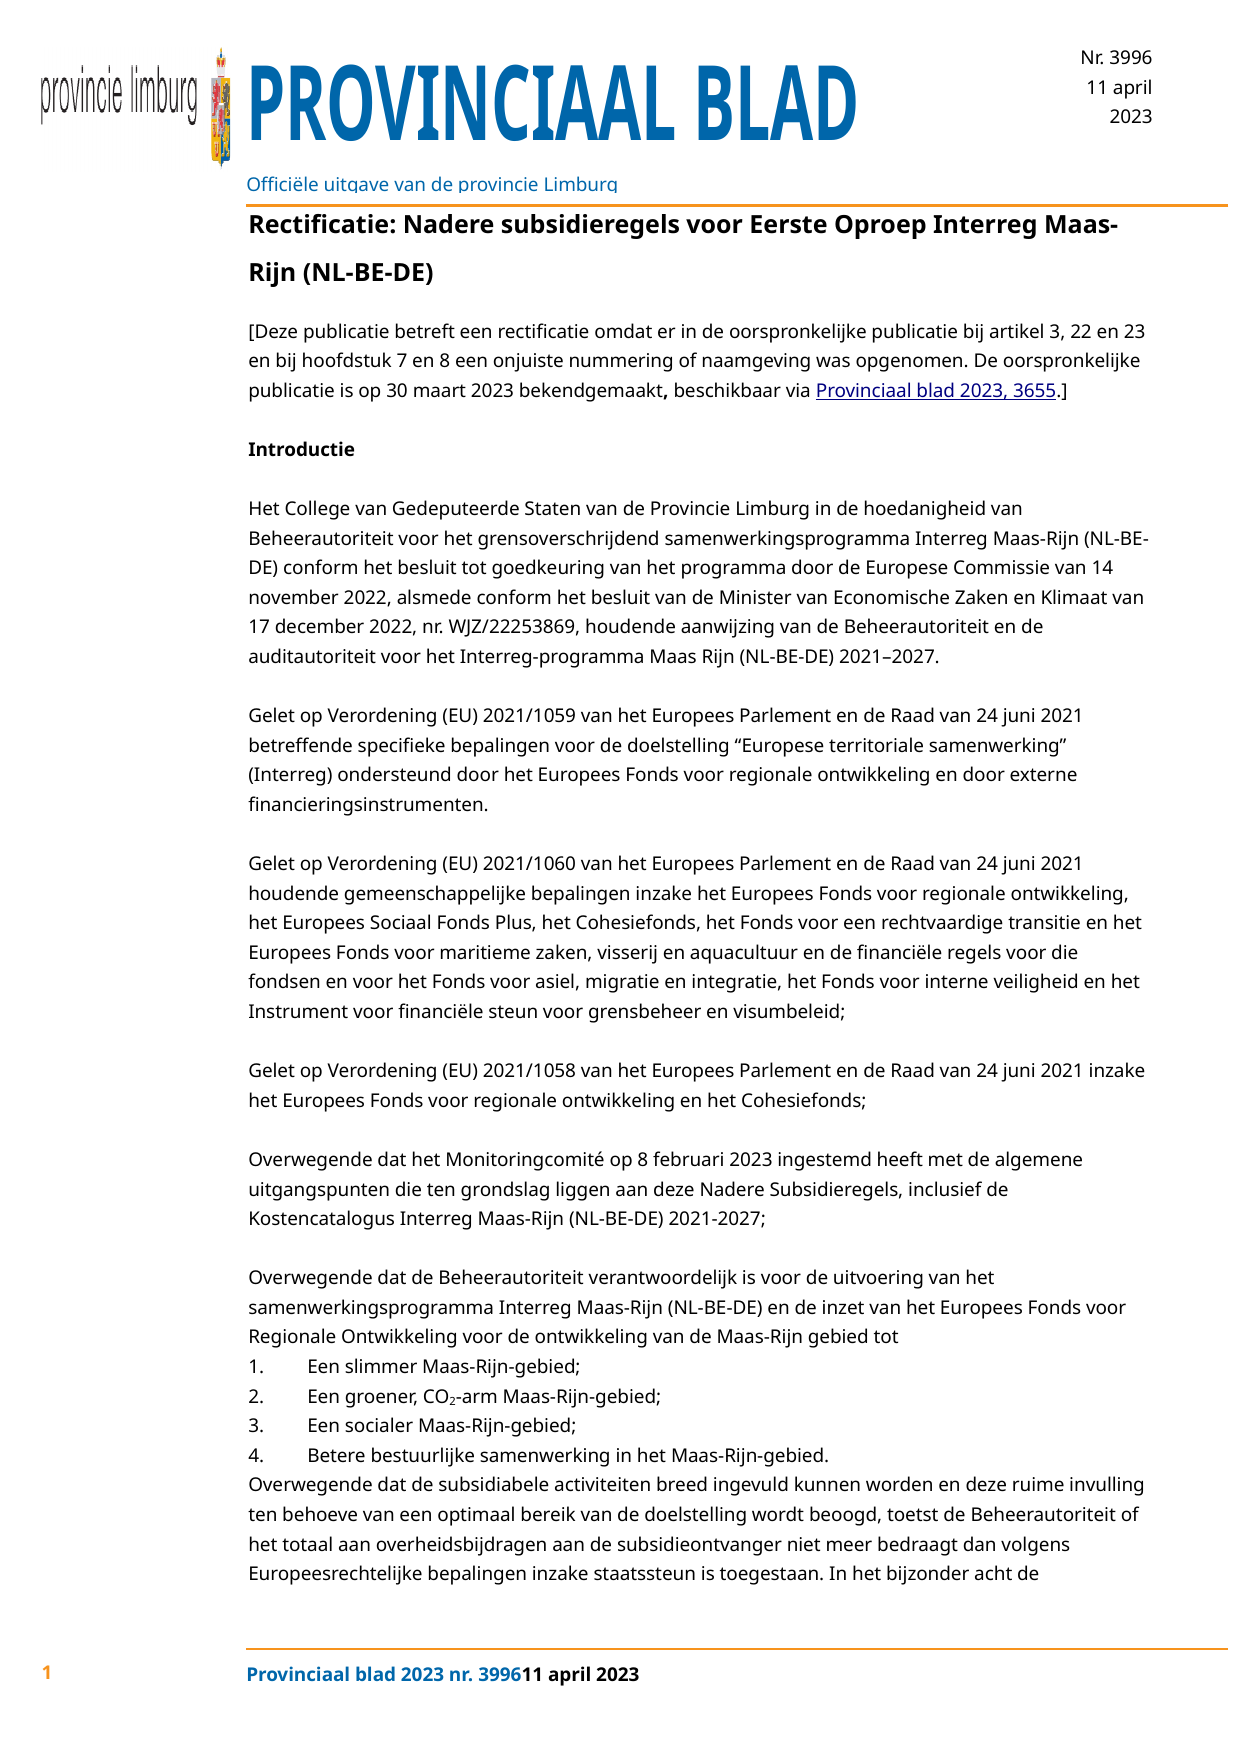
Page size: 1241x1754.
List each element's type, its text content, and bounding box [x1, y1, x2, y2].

text Introductie [248, 436, 1152, 462]
text Gelet op Verordening (EU) 2021/1058 van het Europees Parlement en de Raad van 24 juni 2021 inzake het Europees Fonds voor regionale ontwikkeling en het Cohesiefonds; [248, 1057, 1152, 1113]
picture [41, 47, 231, 172]
list Een socialer Maas-Rijn-gebied; [248, 1412, 1152, 1438]
text Rectificatie: Nadere subsidieregels voor Eerste Oproep Interreg Maas-Rijn (NL-BE-DE) [248, 207, 1152, 288]
text Gelet op Verordening (EU) 2021/1060 van het Europees Parlement en de Raad van 24 juni 2021 houdende gemeenschappelijke bepalingen inzake het Europees Fonds voor regionale ontwikkeling, het Europees Sociaal Fonds Plus, het Cohesiefonds, het Fonds voor een rechtvaardige transitie en het Europees Fonds voor maritieme zaken, visserij en aquacultuur en de financiële regels voor die fondsen en voor het Fonds voor asiel, migratie en integratie, het Fonds voor interne veiligheid en het Instrument voor financiële steun voor grensbeheer en visumbeleid; [248, 850, 1152, 1024]
text Overwegende dat de Beheerautoriteit verantwoordelijk is voor de uitvoering van het samenwerkingsprogramma Interreg Maas-Rijn (NL-BE-DE) en de inzet van het Europees Fonds voor Regionale Ontwikkeling voor de ontwikkeling van de Maas-Rijn gebied tot [248, 1264, 1152, 1349]
list Betere bestuurlijke samenwerking in het Maas-Rijn-gebied. [248, 1442, 1152, 1468]
list Een groener, CO2-arm Maas-Rijn-gebied; [248, 1383, 1152, 1409]
text Het College van Gedeputeerde Staten van de Provincie Limburg in de hoedanigheid van Beheerautoriteit voor het grensoverschrijdend samenwerkingsprogramma Interreg Maas-Rijn (NL-BE-DE) conform het besluit tot goedkeuring van het programma door de Europese Commissie van 14 november 2022, alsmede conform het besluit van de Minister van Economische Zaken en Klimaat van 17 december 2022, nr. WJZ/22253869, houdende aanwijzing van de Beheerautoriteit en de auditautoriteit voor het Interreg-programma Maas Rijn (NL-BE-DE) 2021–2027. [248, 495, 1152, 669]
text Gelet op Verordening (EU) 2021/1059 van het Europees Parlement en de Raad van 24 juni 2021 betreffende specifieke bepalingen voor de doelstelling “Europese territoriale samenwerking” (Interreg) ondersteund door het Europees Fonds voor regionale ontwikkeling en door externe financieringsinstrumenten. [248, 702, 1152, 817]
text [Deze publicatie betreft een rectificatie omdat er in de oorspronkelijke publicatie bij artikel 3, 22 en 23 en bij hoofdstuk 7 en 8 een onjuiste nummering of naamgeving was opgenomen. De oorspronkelijke publicatie is op 30 maart 2023 bekendgemaakt, beschikbaar via Provinciaal blad 2023, 3655.] [248, 318, 1152, 403]
text Overwegende dat het Monitoringcomité op 8 februari 2023 ingestemd heeft met de algemene uitgangspunten die ten grondslag liggen aan deze Nadere Subsidieregels, inclusief de Kostencatalogus Interreg Maas-Rijn (NL-BE-DE) 2021-2027; [248, 1146, 1152, 1231]
list Een slimmer Maas-Rijn-gebied; [248, 1353, 1152, 1379]
text Overwegende dat de subsidiabele activiteiten breed ingevuld kunnen worden en deze ruime invulling ten behoeve van een optimaal bereik van de doelstelling wordt beoogd, toetst de Beheerautoriteit of het totaal aan overheidsbijdragen aan de subsidieontvanger niet meer bedraagt dan volgens Europeesrechtelijke bepalingen inzake staatssteun is toegestaan. In het bijzonder acht de [248, 1472, 1152, 1586]
